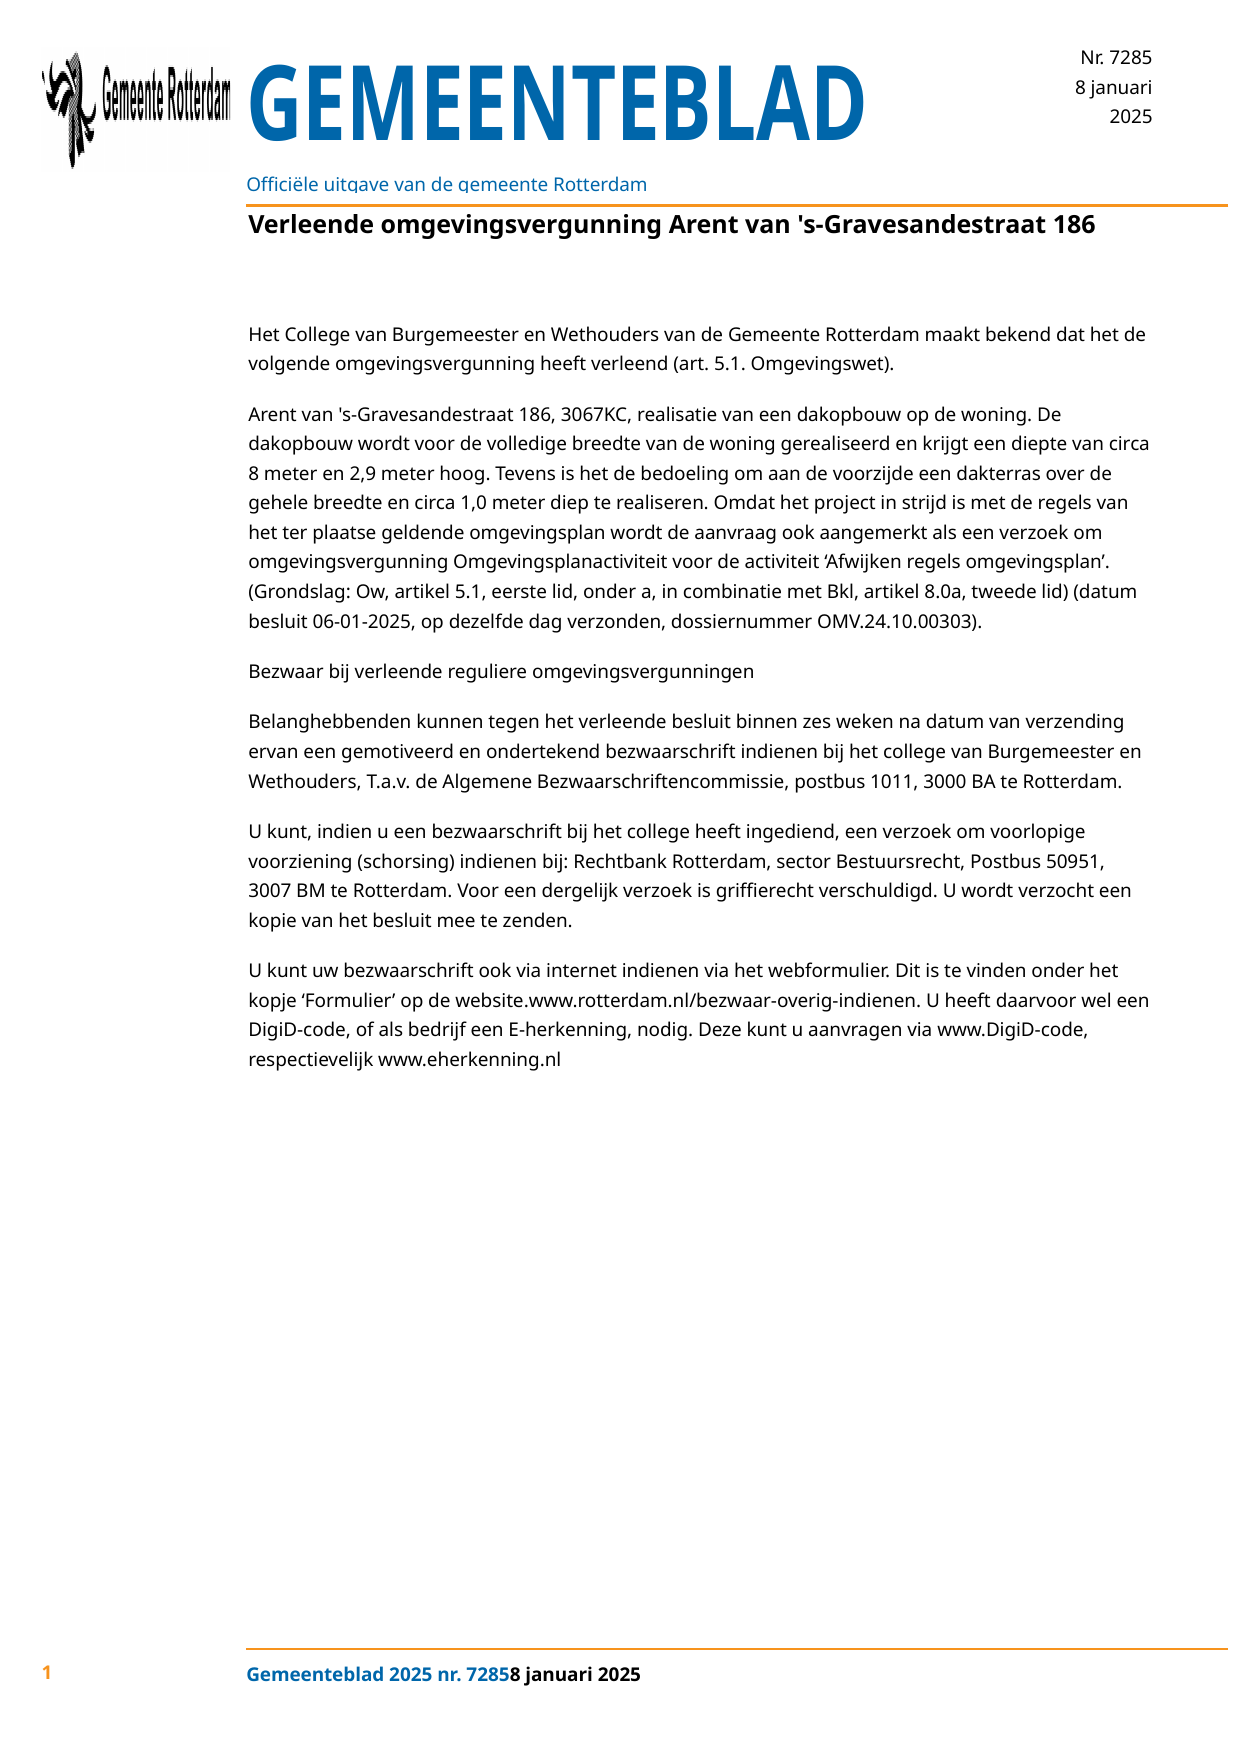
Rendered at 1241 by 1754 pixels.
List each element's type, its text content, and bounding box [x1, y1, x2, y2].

picture [41, 47, 231, 172]
text U kunt, indien u een bezwaarschrift bij het college heeft ingediend, een verzoek om voorlopige voorziening (schorsing) indienen bij: Rechtbank Rotterdam, sector Bestuursrecht, Postbus 50951, 3007 BM te Rotterdam. Voor een dergelijk verzoek is griffierecht verschuldigd. U wordt verzocht een kopie van het besluit mee te zenden. [248, 818, 1152, 933]
text Bezwaar bij verleende reguliere omgevingsvergunningen [248, 658, 1152, 684]
text Belanghebbenden kunnen tegen het verleende besluit binnen zes weken na datum van verzending ervan een gemotiveerd en ondertekend bezwaarschrift indienen bij het college van Burgemeester en Wethouders, T.a.v. de Algemene Bezwaarschriftencommissie, postbus 1011, 3000 BA te Rotterdam. [248, 709, 1152, 793]
text Het College van Burgemeester en Wethouders van de Gemeente Rotterdam maakt bekend dat het de volgende omgevingsvergunning heeft verleend (art. 5.1. Omgevingswet). [248, 321, 1152, 376]
text Arent van 's-Gravesandestraat 186, 3067KC, realisatie van een dakopbouw op de woning. De dakopbouw wordt voor de volledige breedte van de woning gerealiseerd en krijgt een diepte van circa 8 meter en 2,9 meter hoog. Tevens is het de bedoeling om aan de voorzijde een dakterras over de gehele breedte en circa 1,0 meter diep te realiseren. Omdat het project in strijd is met de regels van het ter plaatse geldende omgevingsplan wordt de aanvraag ook aangemerkt als een verzoek om omgevingsvergunning Omgevingsplanactiviteit voor de activiteit ‘Afwijken regels omgevingsplan’. (Grondslag: Ow, artikel 5.1, eerste lid, onder a, in combinatie met Bkl, artikel 8.0a, tweede lid) (datum besluit 06-01-2025, op dezelfde dag verzonden, dossiernummer OMV.24.10.00303). [248, 401, 1152, 633]
text U kunt uw bezwaarschrift ook via internet indienen via het webformulier. Dit is te vinden onder het kopje ‘Formulier’ op de website.www.rotterdam.nl/bezwaar-overig-indienen. U heeft daarvoor wel een DigiD-code, of als bedrijf een E-herkenning, nodig. Deze kunt u aanvragen via www.DigiD-code, respectievelijk www.eherkenning.nl [248, 957, 1152, 1072]
text Verleende omgevingsvergunning Arent van 's-Gravesandestraat 186 [248, 207, 1152, 241]
